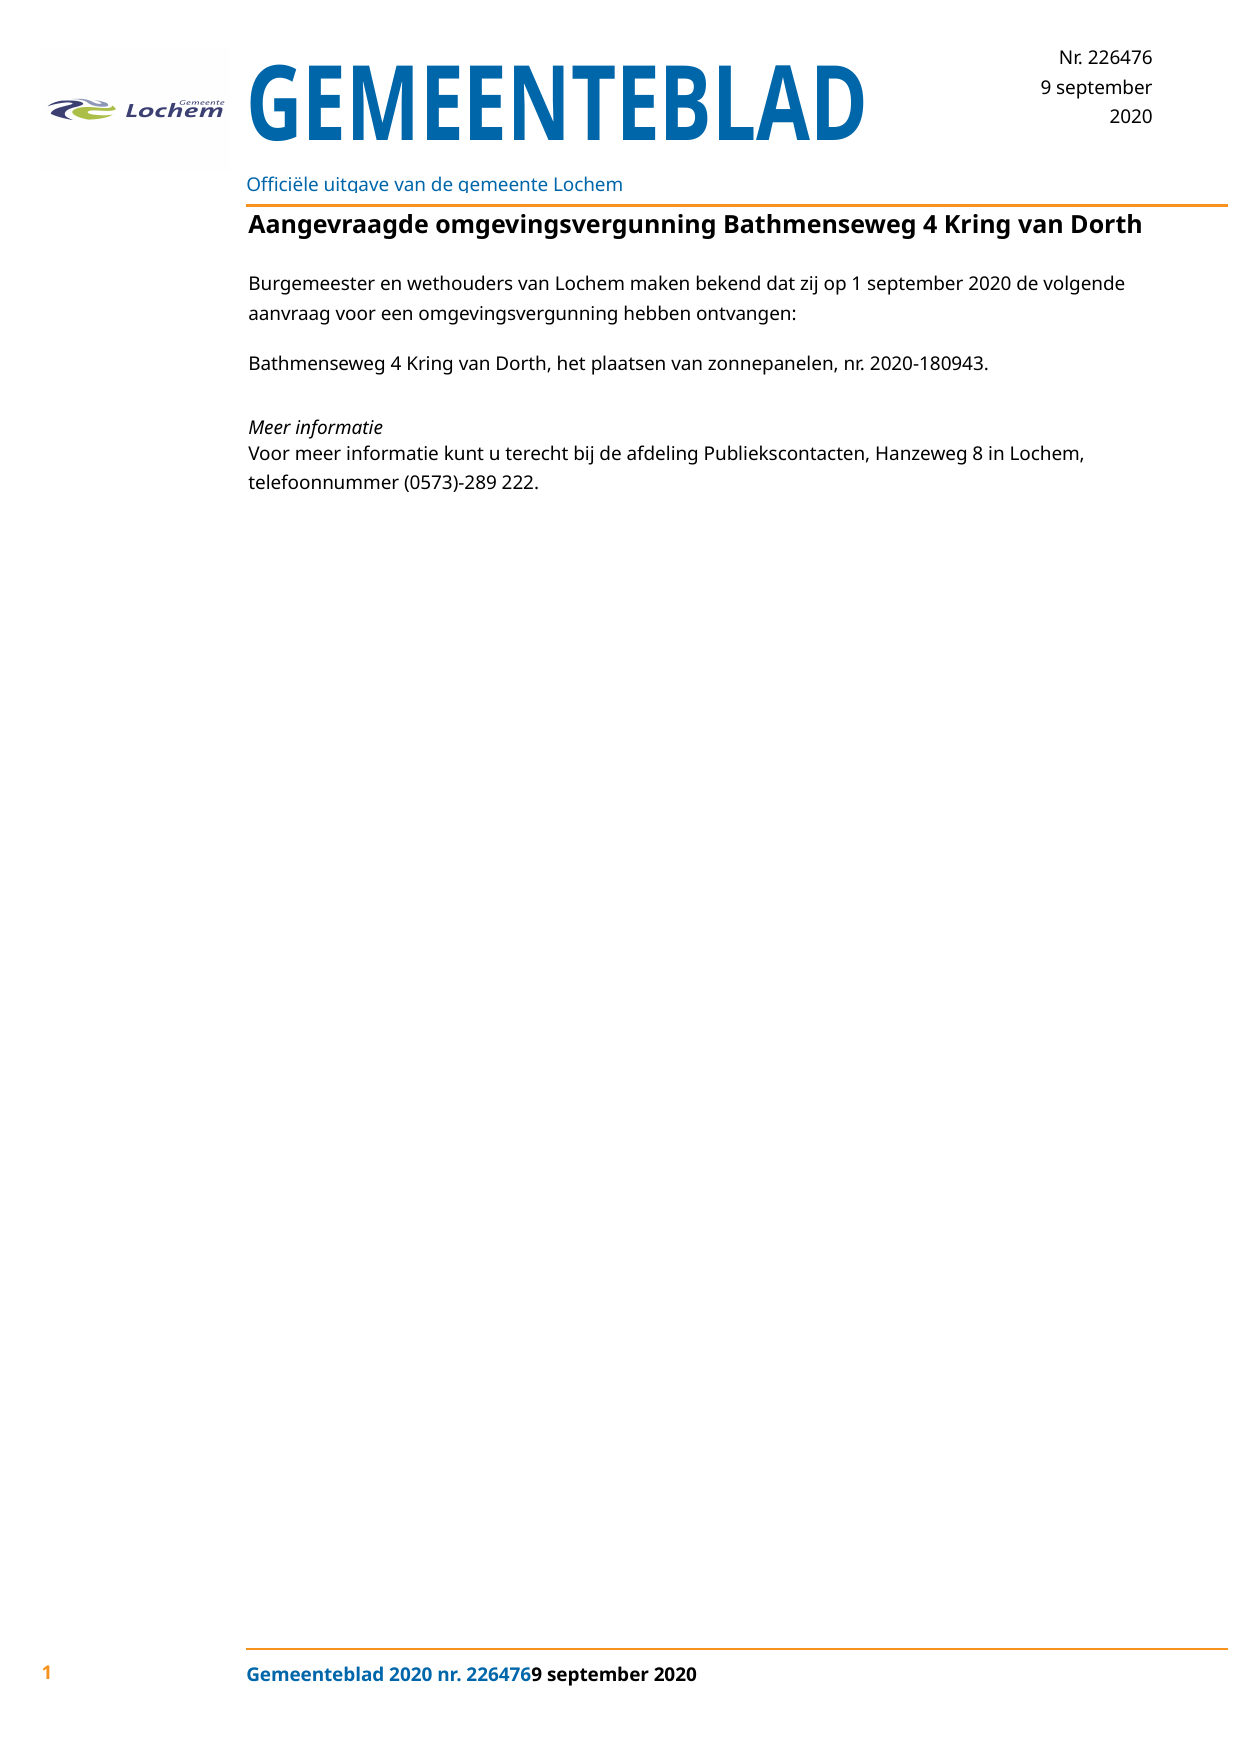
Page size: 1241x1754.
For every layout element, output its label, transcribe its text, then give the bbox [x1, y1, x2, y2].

text Burgemeester en wethouders van Lochem maken bekend dat zij op 1 september 2020 de volgende aanvraag voor een omgevingsvergunning hebben ontvangen: [248, 270, 1152, 326]
text Bathmenseweg 4 Kring van Dorth, het plaatsen van zonnepanelen, nr. 2020-180943. [248, 350, 1152, 376]
text Voor meer informatie kunt u terecht bij de afdeling Publiekscontacten, Hanzeweg 8 in Lochem, telefoonnummer (0573)-289 222. [248, 440, 1152, 495]
text Meer informatie [248, 414, 1152, 440]
picture [41, 47, 231, 172]
text Aangevraagde omgevingsvergunning Bathmenseweg 4 Kring van Dorth [248, 207, 1152, 241]
